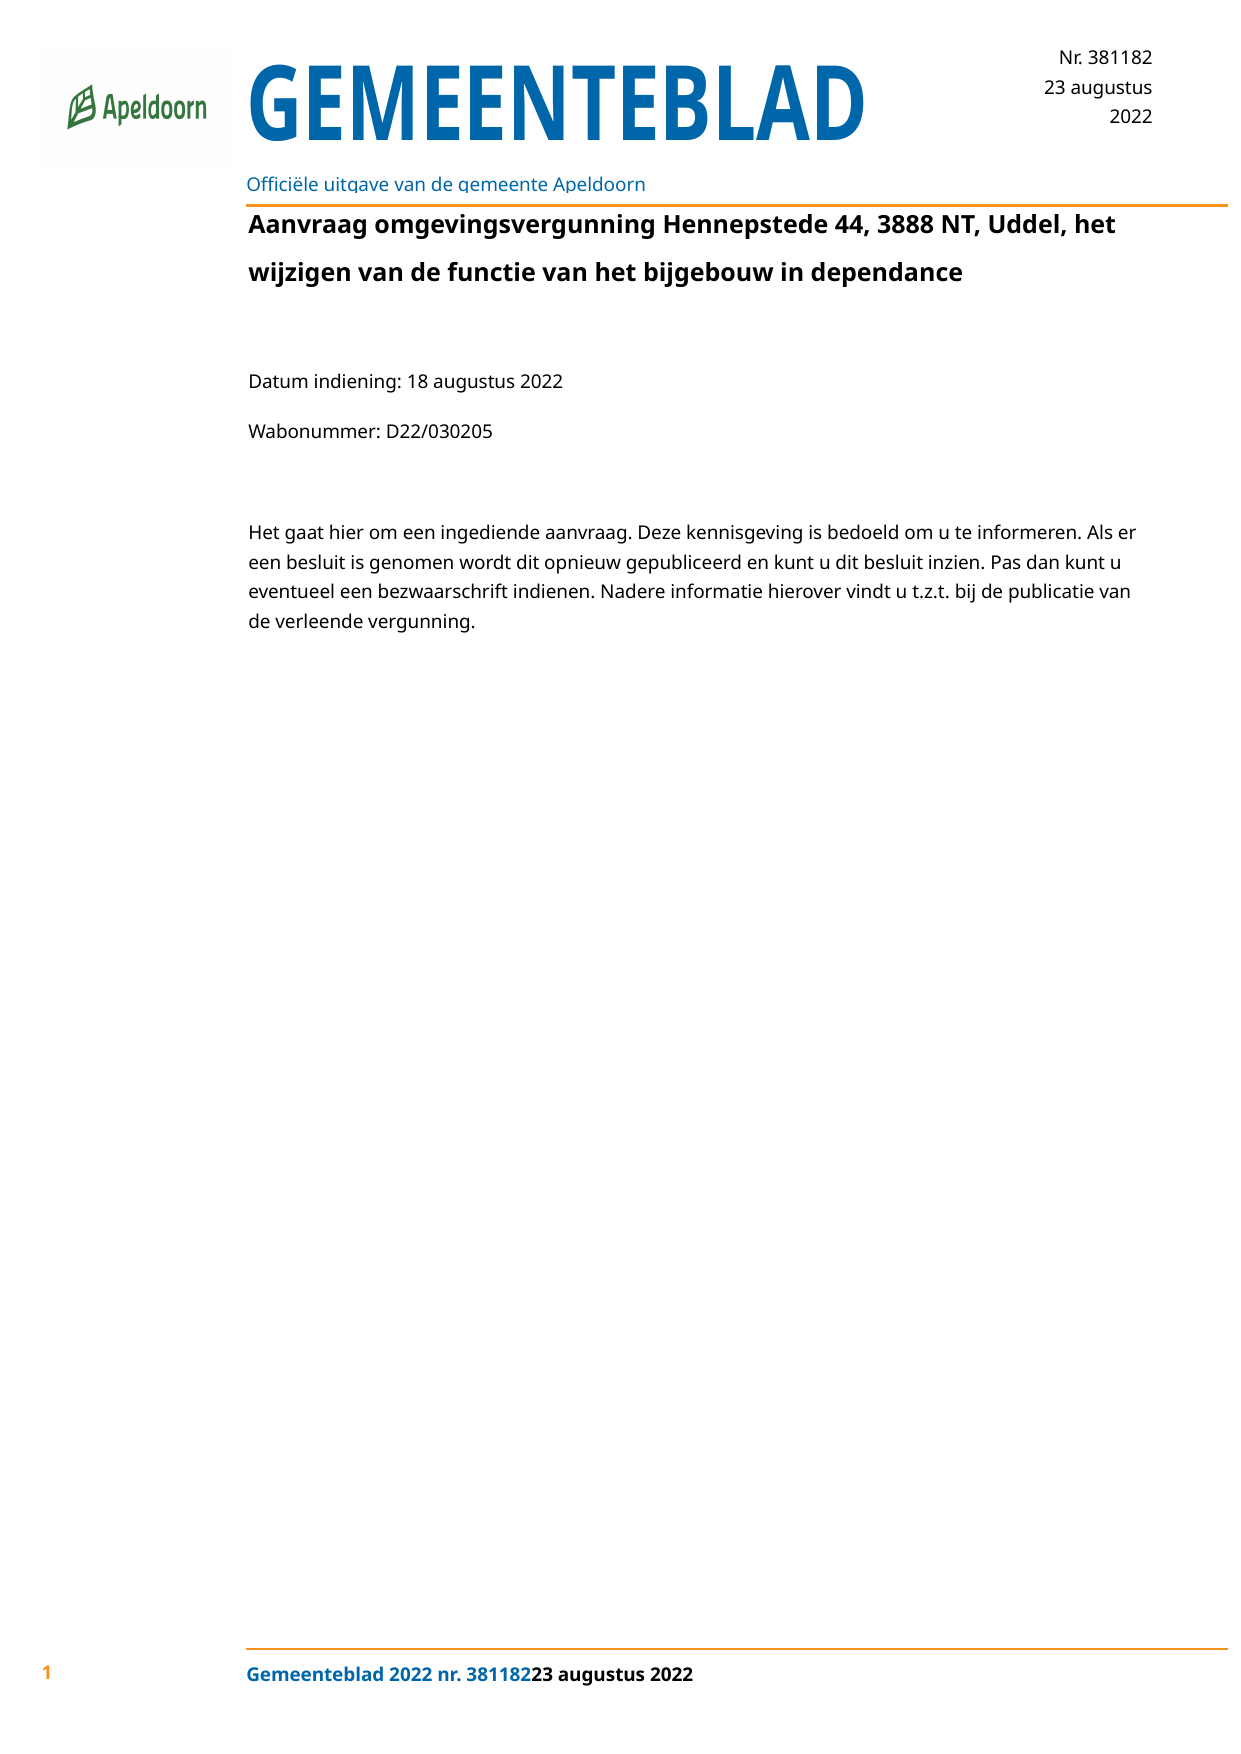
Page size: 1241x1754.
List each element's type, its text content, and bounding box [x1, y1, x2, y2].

text Aanvraag omgevingsvergunning Hennepstede 44, 3888 NT, Uddel, het wijzigen van de functie van het bijgebouw in dependance [248, 207, 1152, 288]
picture [41, 47, 231, 172]
text Het gaat hier om een ingediende aanvraag. Deze kennisgeving is bedoeld om u te informeren. Als er een besluit is genomen wordt dit opnieuw gepubliceerd en kunt u dit besluit inzien. Pas dan kunt u eventueel een bezwaarschrift indienen. Nadere informatie hierover vindt u t.z.t. bij de publicatie van de verleende vergunning. [248, 519, 1152, 634]
text Wabonummer: D22/030205 [248, 419, 1152, 444]
text Datum indiening: 18 augustus 2022 [248, 368, 1152, 394]
